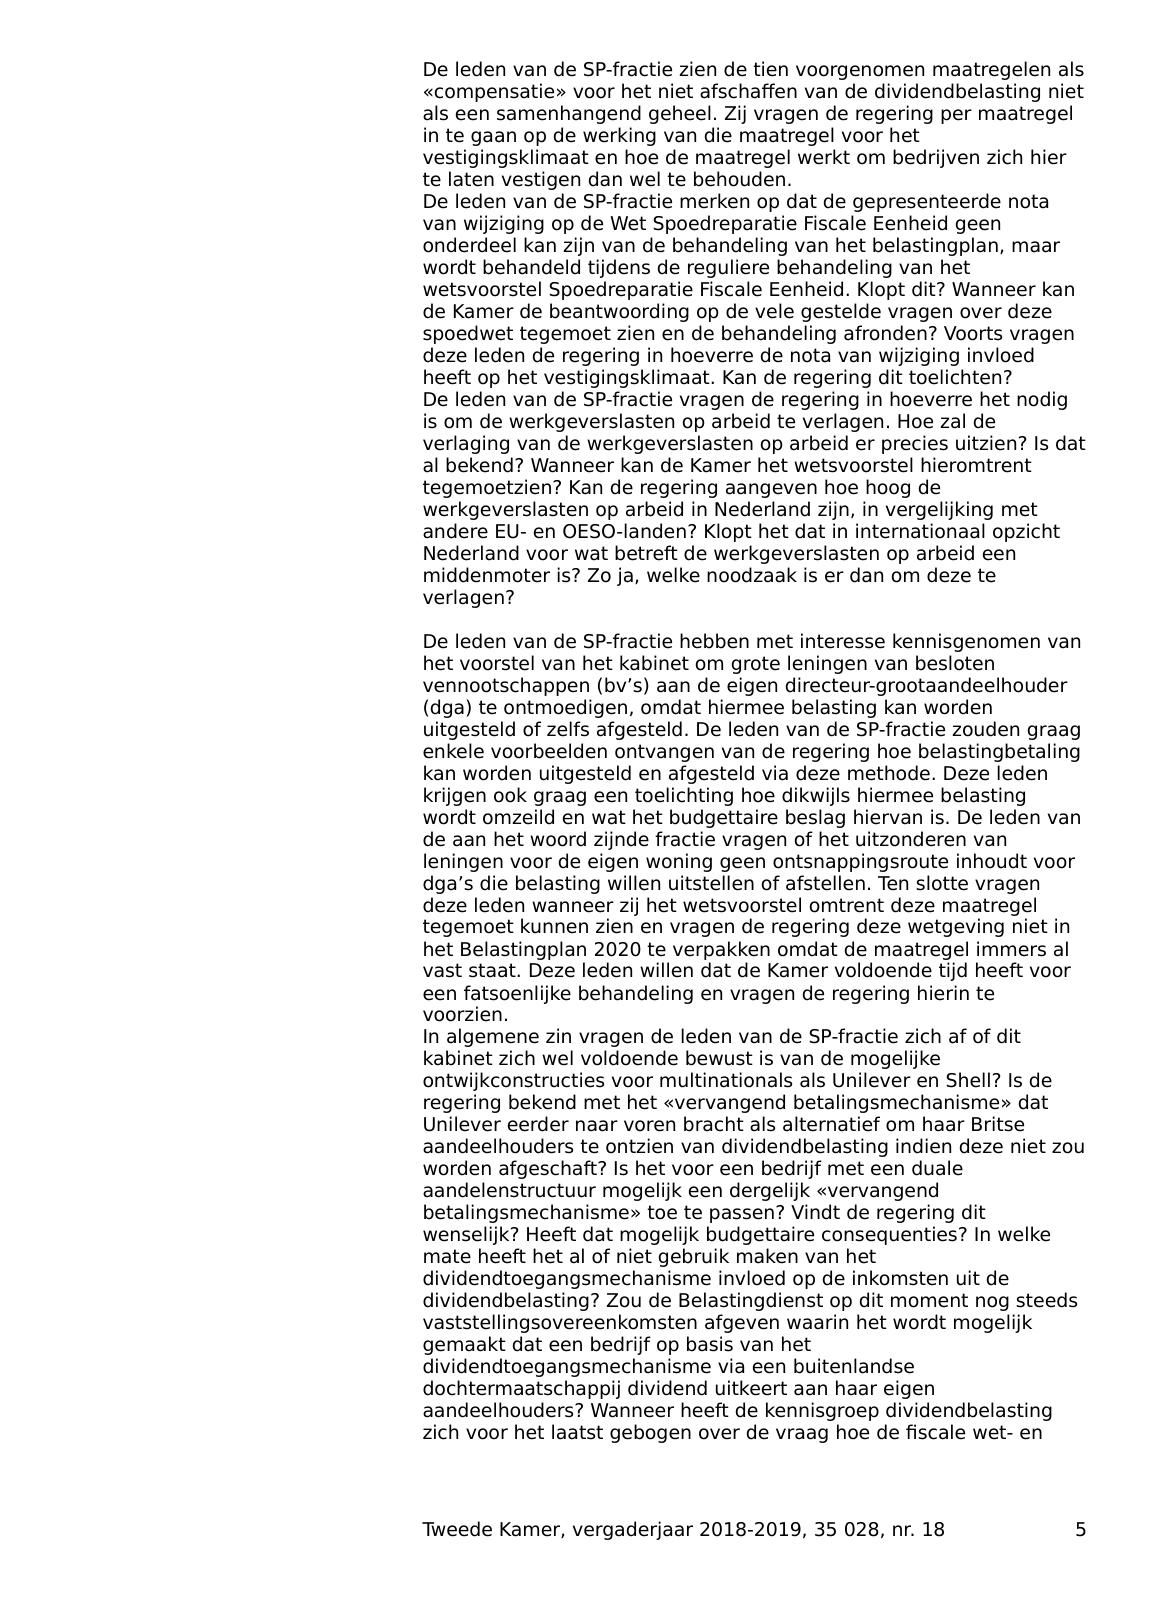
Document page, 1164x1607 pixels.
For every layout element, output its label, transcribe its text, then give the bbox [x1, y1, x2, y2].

text De leden van de SP-fractie merken op dat de gepresenteerde nota van wijziging op de Wet Spoedreparatie Fiscale Eenheid geen onderdeel kan zijn van de behandeling van het belastingplan, maar wordt behandeld tijdens de reguliere behandeling van het wetsvoorstel Spoedreparatie Fiscale Eenheid. Klopt dit? Wanneer kan de Kamer de beantwoording op de vele gestelde vragen over deze spoedwet tegemoet zien en de behandeling afronden? Voorts vragen deze leden de regering in hoeverre de nota van wijziging invloed heeft op het vestigingsklimaat. Kan de regering dit toelichten? [422, 191, 1087, 389]
text De leden van de SP-fractie zien de tien voorgenomen maatregelen als «compensatie» voor het niet afschaffen van de dividendbelasting niet als een samenhangend geheel. Zij vragen de regering per maatregel in te gaan op de werking van die maatregel voor het vestigingsklimaat en hoe de maatregel werkt om bedrijven zich hier te laten vestigen dan wel te behouden. [422, 59, 1087, 191]
text De leden van de SP-fractie vragen de regering in hoeverre het nodig is om de werkgeverslasten op arbeid te verlagen. Hoe zal de verlaging van de werkgeverslasten op arbeid er precies uitzien? Is dat al bekend? Wanneer kan de Kamer het wetsvoorstel hieromtrent tegemoetzien? Kan de regering aangeven hoe hoog de werkgeverslasten op arbeid in Nederland zijn, in vergelijking met andere EU- en OESO-landen? Klopt het dat in internationaal opzicht Nederland voor wat betreft de werkgeverslasten op arbeid een middenmoter is? Zo ja, welke noodzaak is er dan om deze te verlagen? [422, 389, 1087, 608]
text De leden van de SP-fractie hebben met interesse kennisgenomen van het voorstel van het kabinet om grote leningen van besloten vennootschappen (bv’s) aan de eigen directeur-grootaandeelhouder (dga) te ontmoedigen, omdat hiermee belasting kan worden uitgesteld of zelfs afgesteld. De leden van de SP-fractie zouden graag enkele voorbeelden ontvangen van de regering hoe belastingbetaling kan worden uitgesteld en afgesteld via deze methode. Deze leden krijgen ook graag een toelichting hoe dikwijls hiermee belasting wordt omzeild en wat het budgettaire beslag hiervan is. De leden van de aan het woord zijnde fractie vragen of het uitzonderen van leningen voor de eigen woning geen ontsnappingsroute inhoudt voor dga’s die belasting willen uitstellen of afstellen. Ten slotte vragen deze leden wanneer zij het wetsvoorstel omtrent deze maatregel tegemoet kunnen zien en vragen de regering deze wetgeving niet in het Belastingplan 2020 te verpakken omdat de maatregel immers al vast staat. Deze leden willen dat de Kamer voldoende tijd heeft voor een fatsoenlijke behandeling en vragen de regering hierin te voorzien. [422, 631, 1087, 1026]
text In algemene zin vragen de leden van de SP-fractie zich af of dit kabinet zich wel voldoende bewust is van de mogelijke ontwijkconstructies voor multinationals als Unilever en Shell? Is de regering bekend met het «vervangend betalingsmechanisme» dat Unilever eerder naar voren bracht als alternatief om haar Britse aandeelhouders te ontzien van dividendbelasting indien deze niet zou worden afgeschaft? Is het voor een bedrijf met een duale aandelenstructuur mogelijk een dergelijk «vervangend betalingsmechanisme» toe te passen? Vindt de regering dit wenselijk? Heeft dat mogelijk budgettaire consequenties? In welke mate heeft het al of niet gebruik maken van het dividendtoegangsmechanisme invloed op de inkomsten uit de dividendbelasting? Zou de Belastingdienst op dit moment nog steeds vaststellingsovereenkomsten afgeven waarin het wordt mogelijk gemaakt dat een bedrijf op basis van het dividendtoegangsmechanisme via een buitenlandse dochtermaatschappij dividend uitkeert aan haar eigen aandeelhouders? Wanneer heeft de kennisgroep dividendbelasting zich voor het laatst gebogen over de vraag hoe de fiscale wet- en [422, 1026, 1087, 1444]
